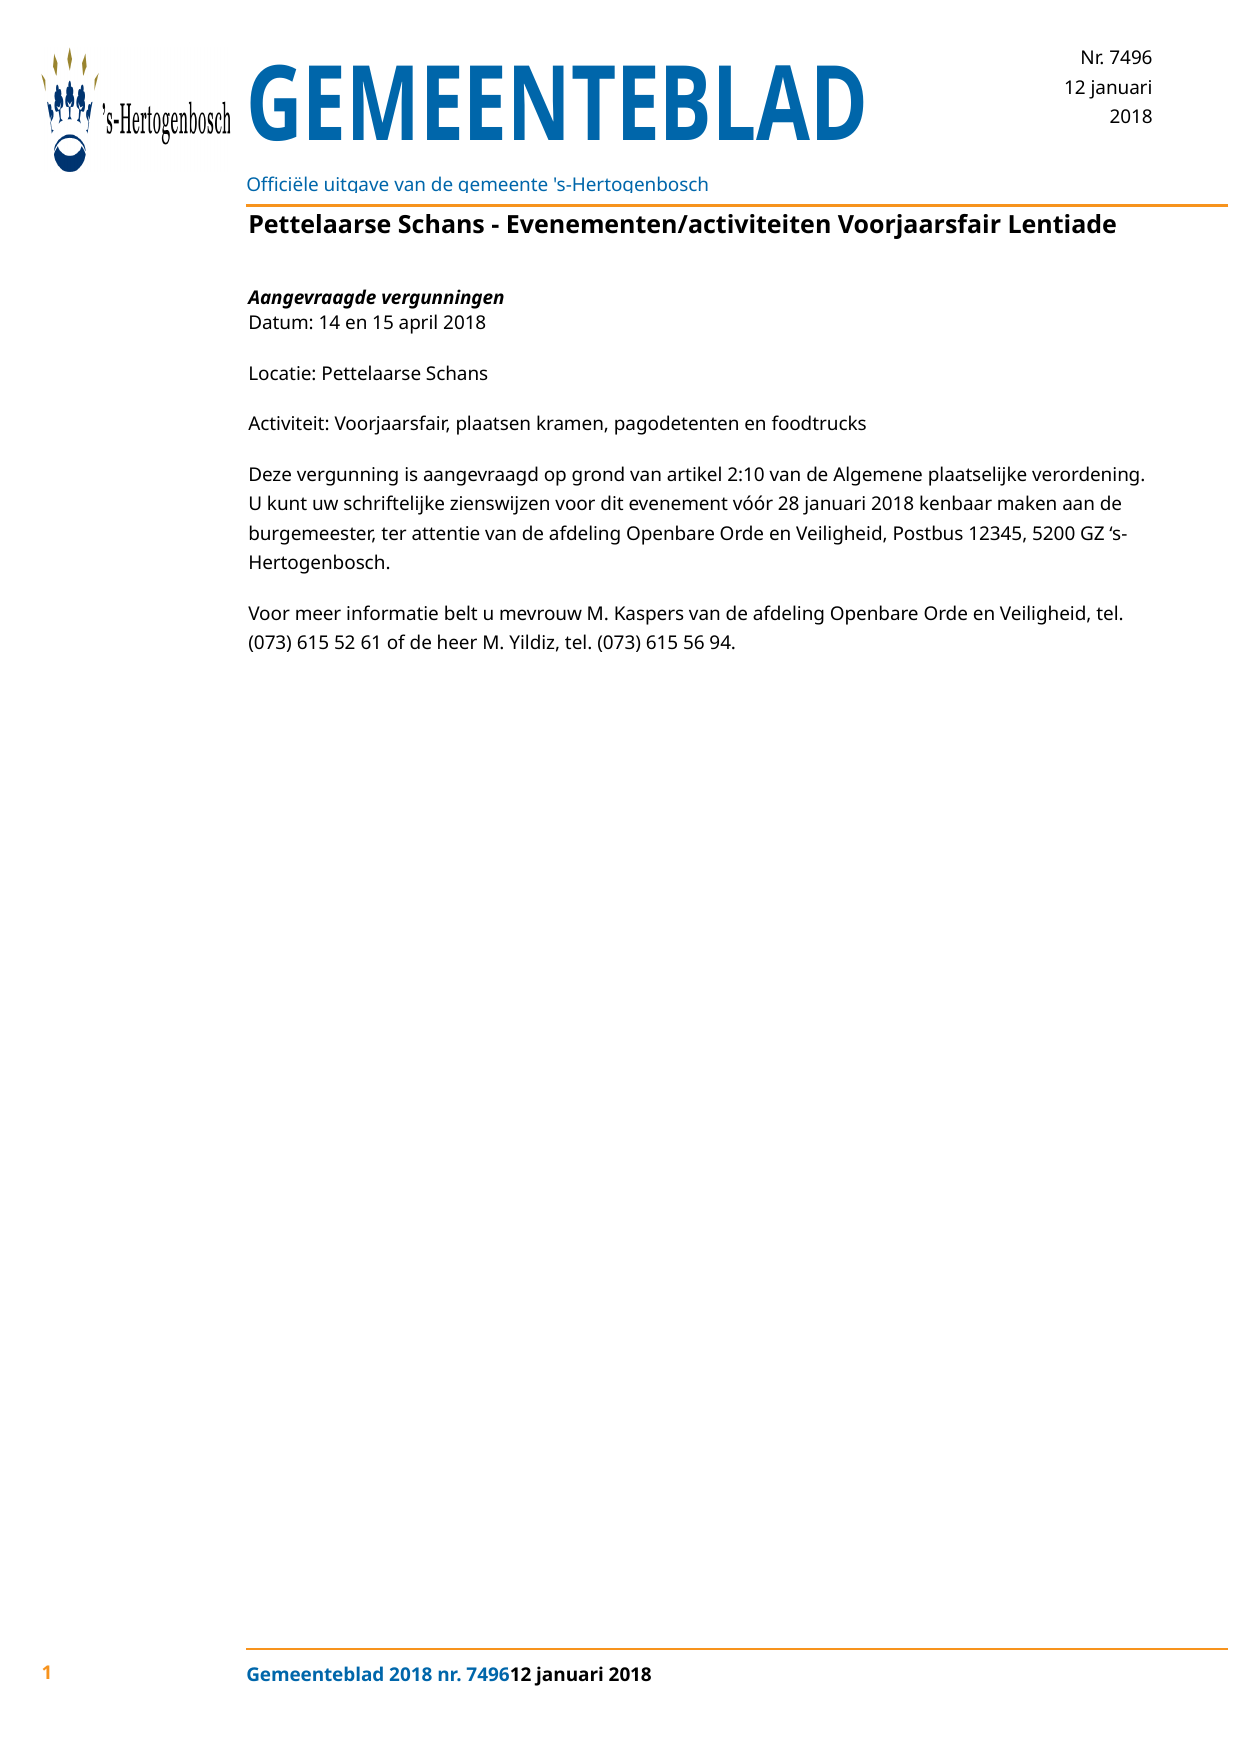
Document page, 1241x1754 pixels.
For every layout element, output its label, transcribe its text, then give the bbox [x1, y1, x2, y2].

text Datum: 14 en 15 april 2018 [248, 309, 1152, 335]
text Aangevraagde vergunningen [248, 284, 1152, 309]
text Activiteit: Voorjaarsfair, plaatsen kramen, pagodetenten en foodtrucks [248, 410, 1152, 436]
text Pettelaarse Schans - Evenementen/activiteiten Voorjaarsfair Lentiade [248, 207, 1152, 241]
text Locatie: Pettelaarse Schans [248, 360, 1152, 386]
picture [41, 47, 231, 172]
text Voor meer informatie belt u mevrouw M. Kaspers van de afdeling Openbare Orde en Veiligheid, tel. (073) 615 52 61 of de heer M. Yildiz, tel. (073) 615 56 94. [248, 600, 1152, 655]
text Deze vergunning is aangevraagd op grond van artikel 2:10 van de Algemene plaatselijke verordening. U kunt uw schriftelijke zienswijzen voor dit evenement vóór 28 januari 2018 kenbaar maken aan de burgemeester, ter attentie van de afdeling Openbare Orde en Veiligheid, Postbus 12345, 5200 GZ ‘s-Hertogenbosch. [248, 461, 1152, 575]
